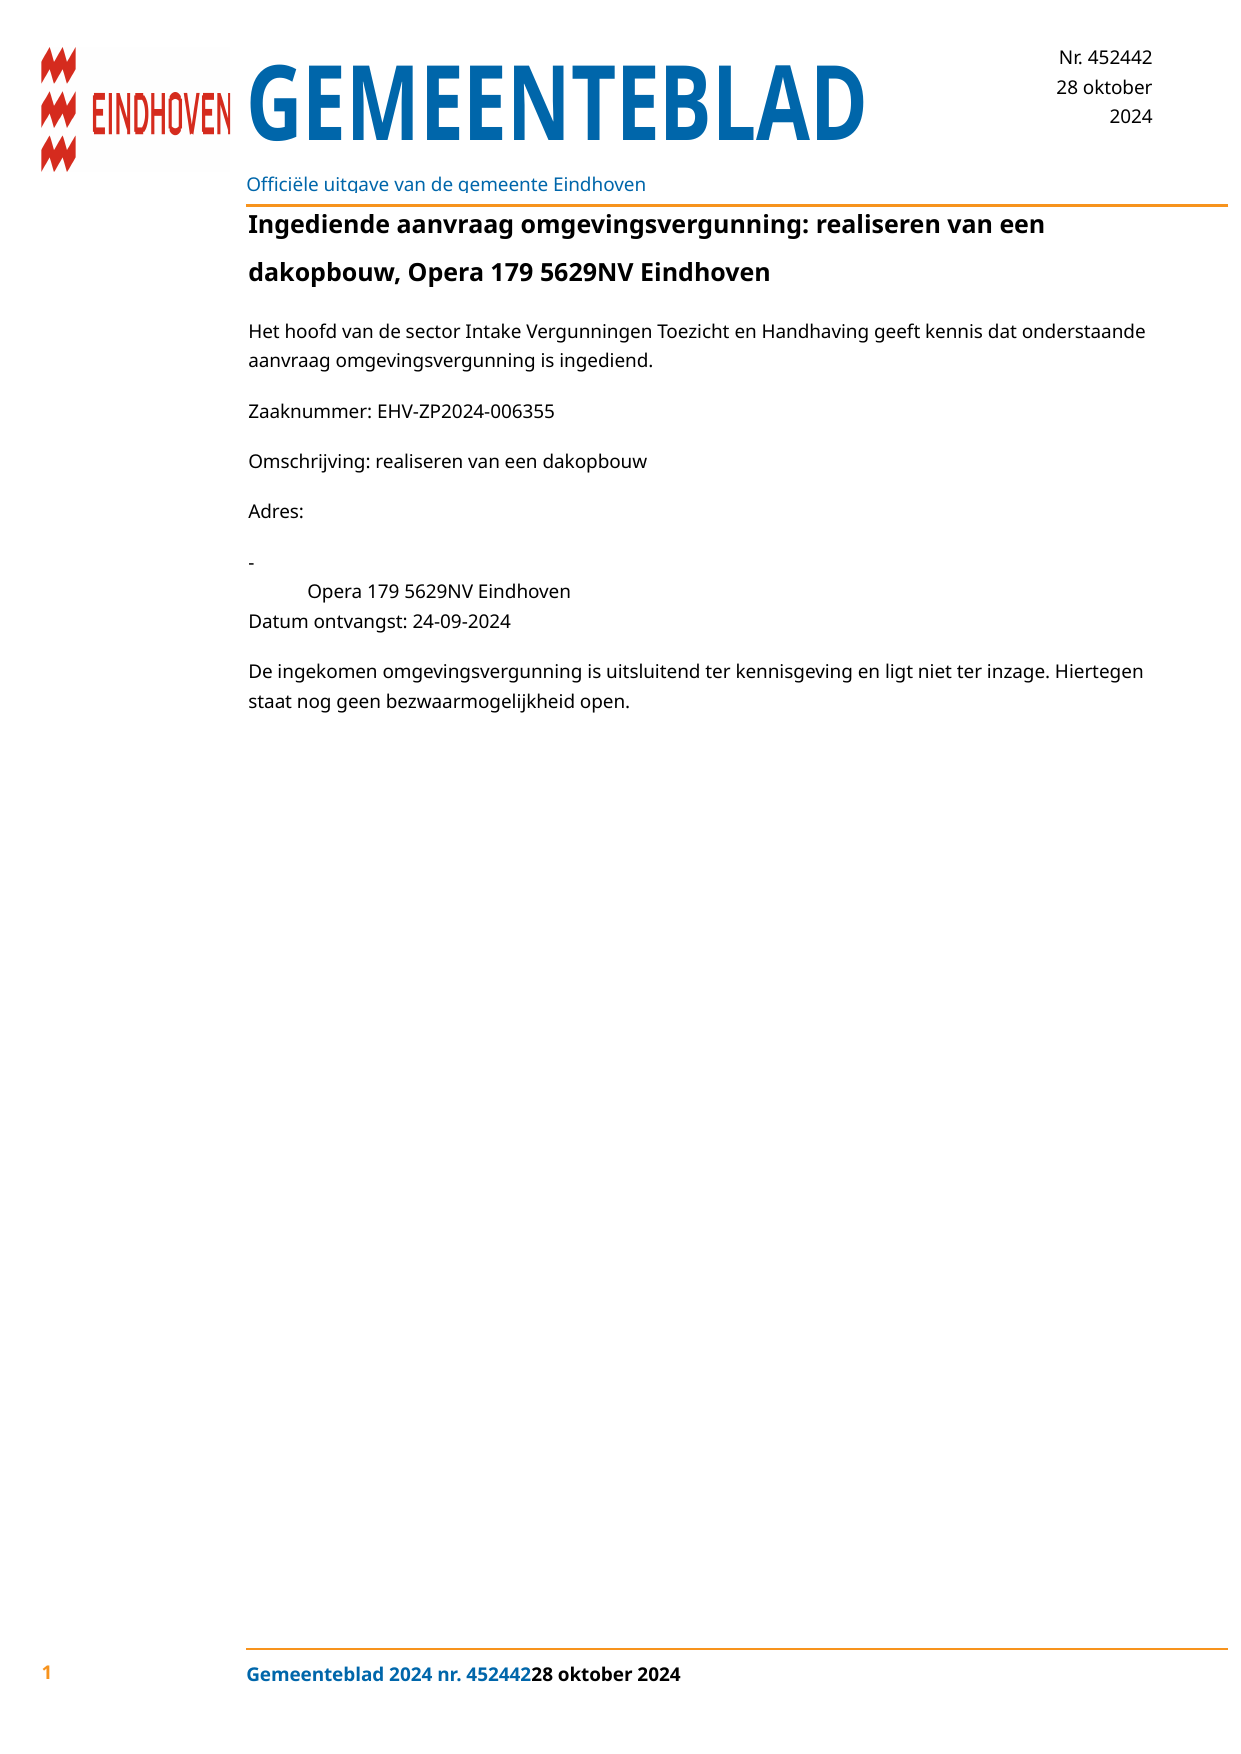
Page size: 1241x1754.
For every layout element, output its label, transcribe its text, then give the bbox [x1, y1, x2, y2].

text Zaaknummer: EHV-ZP2024-006355 [248, 398, 1152, 424]
text De ingekomen omgevingsvergunning is uitsluitend ter kennisgeving en ligt niet ter inzage. Hiertegen staat nog geen bezwaarmogelijkheid open. [248, 659, 1152, 714]
text Adres: [248, 499, 1152, 524]
text Ingediende aanvraag omgevingsvergunning: realiseren van een dakopbouw, Opera 179 5629NV Eindhoven [248, 207, 1152, 288]
list Opera 179 5629NV Eindhoven [248, 579, 1152, 604]
text Omschrijving: realiseren van een dakopbouw [248, 448, 1152, 474]
text Datum ontvangst: 24-09-2024 [248, 608, 1152, 634]
text Het hoofd van de sector Intake Vergunningen Toezicht en Handhaving geeft kennis dat onderstaande aanvraag omgevingsvergunning is ingediend. [248, 318, 1152, 373]
picture [41, 47, 231, 172]
